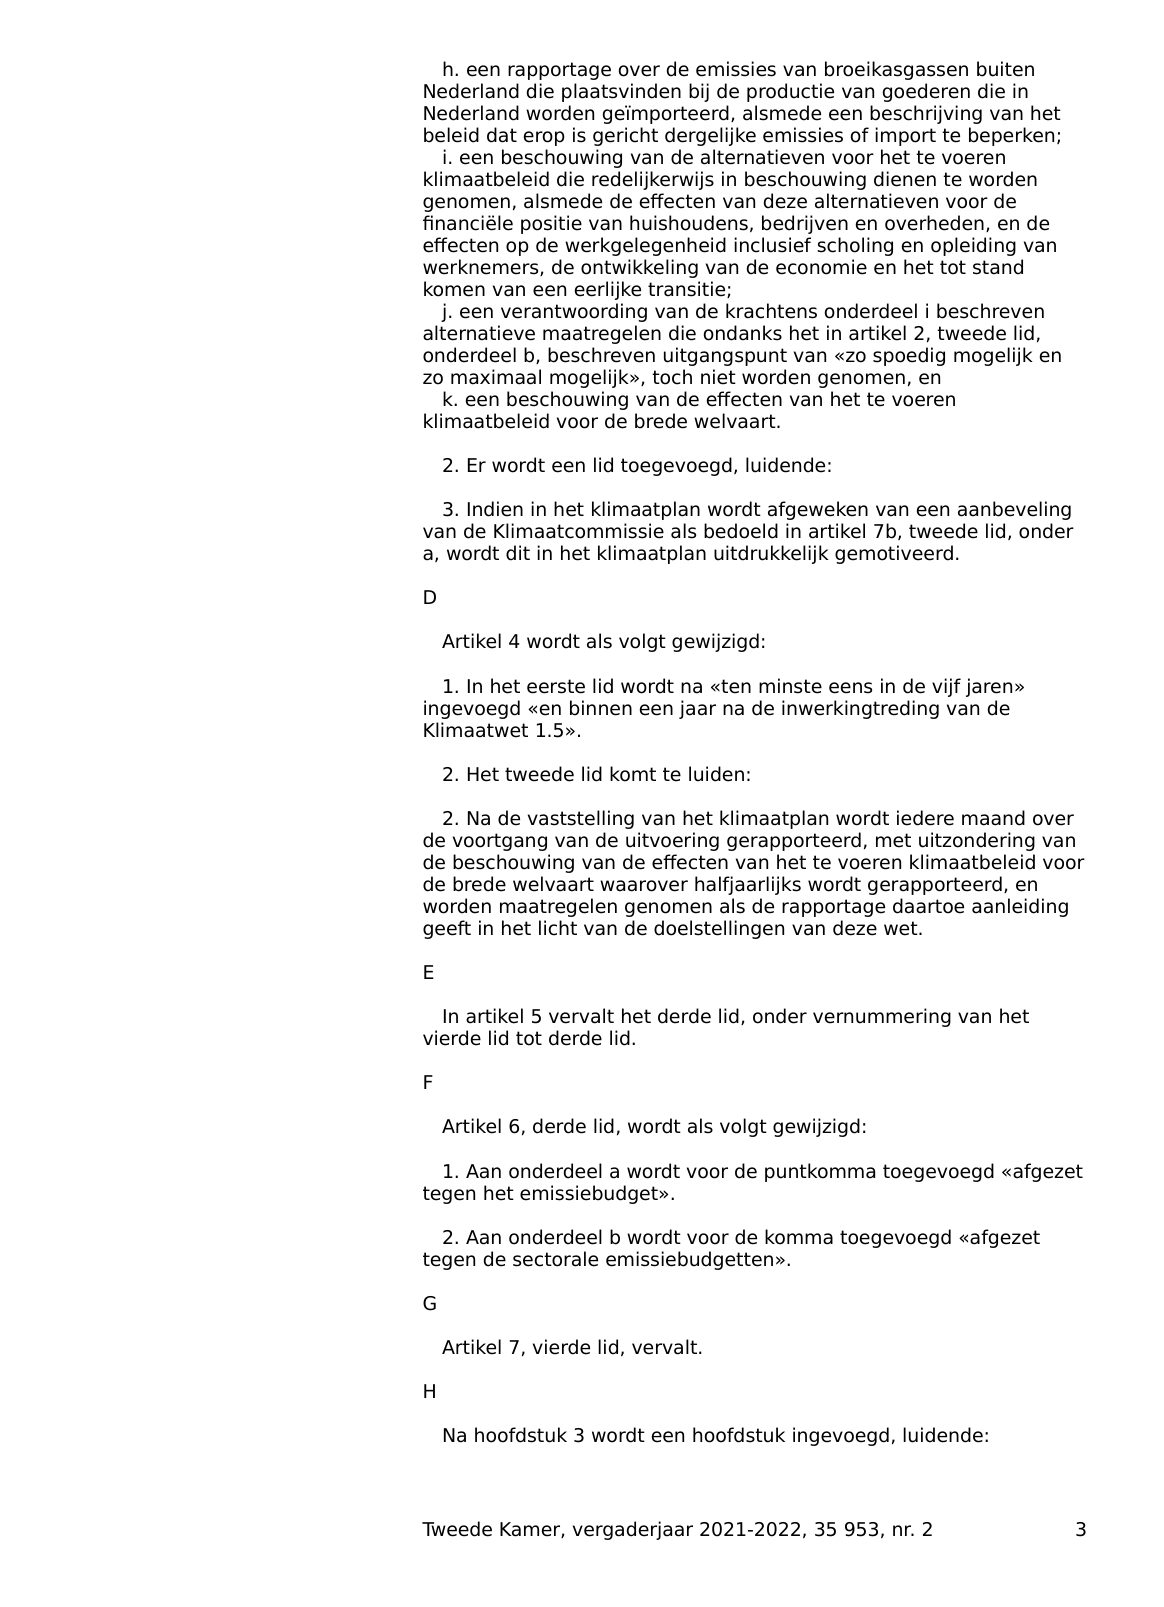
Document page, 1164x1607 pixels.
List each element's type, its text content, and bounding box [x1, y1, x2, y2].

text F [422, 1072, 1087, 1094]
text 2. Aan onderdeel b wordt voor de komma toegevoegd «afgezet tegen de sectorale emissiebudgetten». [422, 1227, 1087, 1271]
text H [422, 1381, 1087, 1403]
text Artikel 7, vierde lid, vervalt. [422, 1337, 1087, 1359]
text 3. Indien in het klimaatplan wordt afgeweken van een aanbeveling van de Klimaatcommissie als bedoeld in artikel 7b, tweede lid, onder a, wordt dit in het klimaatplan uitdrukkelijk gemotiveerd. [422, 499, 1087, 565]
text E [422, 962, 1087, 984]
text Artikel 6, derde lid, wordt als volgt gewijzigd: [422, 1116, 1087, 1138]
text D [422, 587, 1087, 609]
text In artikel 5 vervalt het derde lid, onder vernummering van het vierde lid tot derde lid. [422, 1006, 1087, 1050]
text Na hoofdstuk 3 wordt een hoofdstuk ingevoegd, luidende: [422, 1425, 1087, 1447]
text 1. Aan onderdeel a wordt voor de puntkomma toegevoegd «afgezet tegen het emissiebudget». [422, 1161, 1087, 1204]
text i. een beschouwing van de alternatieven voor het te voeren klimaatbeleid die redelijkerwijs in beschouwing dienen te worden genomen, alsmede de effecten van deze alternatieven voor de financiële positie van huishoudens, bedrijven en overheden, en de effecten op de werkgelegenheid inclusief scholing en opleiding van werknemers, de ontwikkeling van de economie en het tot stand komen van een eerlijke transitie; [422, 147, 1087, 301]
text 2. Er wordt een lid toegevoegd, luidende: [422, 455, 1087, 477]
text k. een beschouwing van de effecten van het te voeren klimaatbeleid voor de brede welvaart. [422, 389, 1087, 433]
text Artikel 4 wordt als volgt gewijzigd: [422, 631, 1087, 653]
text h. een rapportage over de emissies van broeikasgassen buiten Nederland die plaatsvinden bij de productie van goederen die in Nederland worden geïmporteerd, alsmede een beschrijving van het beleid dat erop is gericht dergelijke emissies of import te beperken; [422, 59, 1087, 147]
text 1. In het eerste lid wordt na «ten minste eens in de vijf jaren» ingevoegd «en binnen een jaar na de inwerkingtreding van de Klimaatwet 1.5». [422, 676, 1087, 741]
text G [422, 1293, 1087, 1315]
text 2. Het tweede lid komt te luiden: [422, 764, 1087, 786]
text 2. Na de vaststelling van het klimaatplan wordt iedere maand over de voortgang van de uitvoering gerapporteerd, met uitzondering van de beschouwing van de effecten van het te voeren klimaatbeleid voor de brede welvaart waarover halfjaarlijks wordt gerapporteerd, en worden maatregelen genomen als de rapportage daartoe aanleiding geeft in het licht van de doelstellingen van deze wet. [422, 808, 1087, 940]
text j. een verantwoording van de krachtens onderdeel i beschreven alternatieve maatregelen die ondanks het in artikel 2, tweede lid, onderdeel b, beschreven uitgangspunt van «zo spoedig mogelijk en zo maximaal mogelijk», toch niet worden genomen, en [422, 301, 1087, 389]
